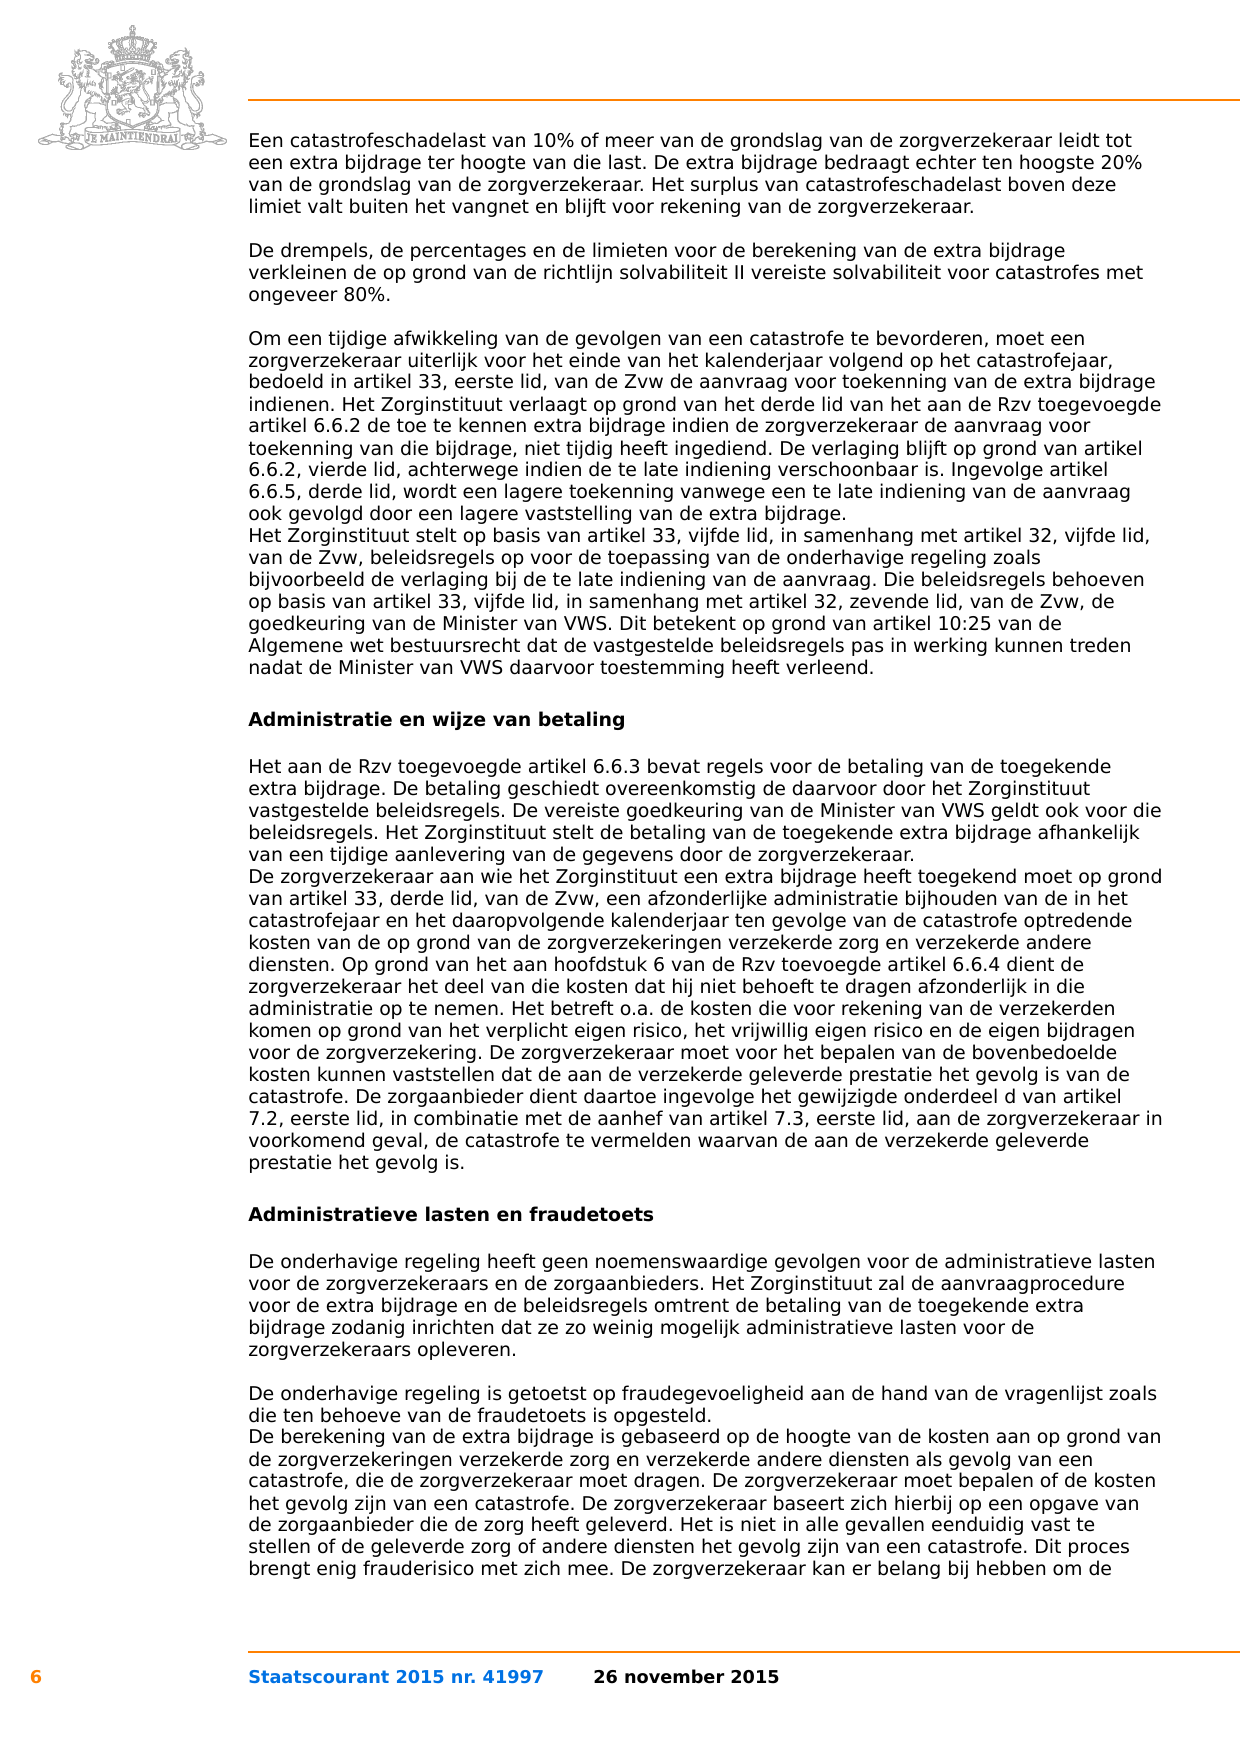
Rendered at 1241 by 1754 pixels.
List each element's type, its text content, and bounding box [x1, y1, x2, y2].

text De berekening van de extra bijdrage is gebaseerd op de hoogte van de kosten aan op grond van de zorgverzekeringen verzekerde zorg en verzekerde andere diensten als gevolg van een catastrofe, die de zorgverzekeraar moet dragen. De zorgverzekeraar moet bepalen of de kosten het gevolg zijn van een catastrofe. De zorgverzekeraar baseert zich hierbij op een opgave van de zorgaanbieder die de zorg heeft geleverd. Het is niet in alle gevallen eenduidig vast te stellen of de geleverde zorg of andere diensten het gevolg zijn van een catastrofe. Dit proces brengt enig frauderisico met zich mee. De zorgverzekeraar kan er belang bij hebben om de [248, 1426, 1163, 1580]
text Het Zorginstituut stelt op basis van artikel 33, vijfde lid, in samenhang met artikel 32, vijfde lid, van de Zvw, beleidsregels op voor de toepassing van de onderhavige regeling zoals bijvoorbeeld de verlaging bij de te late indiening van de aanvraag. Die beleidsregels behoeven op basis van artikel 33, vijfde lid, in samenhang met artikel 32, zevende lid, van de Zvw, de goedkeuring van de Minister van VWS. Dit betekent op grond van artikel 10:25 van de Algemene wet bestuursrecht dat de vastgestelde beleidsregels pas in werking kunnen treden nadat de Minister van VWS daarvoor toestemming heeft verleend. [248, 525, 1163, 679]
text De onderhavige regeling is getoetst op fraudegevoeligheid aan de hand van de vragenlijst zoals die ten behoeve van de fraudetoets is opgesteld. [248, 1382, 1163, 1426]
text Om een tijdige afwikkeling van de gevolgen van een catastrofe te bevorderen, moet een zorgverzekeraar uiterlijk voor het einde van het kalenderjaar volgend op het catastrofejaar, bedoeld in artikel 33, eerste lid, van de Zvw de aanvraag voor toekenning van de extra bijdrage indienen. Het Zorginstituut verlaagt op grond van het derde lid van het aan de Rzv toegevoegde artikel 6.6.2 de toe te kennen extra bijdrage indien de zorgverzekeraar de aanvraag voor toekenning van die bijdrage, niet tijdig heeft ingediend. De verlaging blijft op grond van artikel 6.6.2, vierde lid, achterwege indien de te late indiening verschoonbaar is. Ingevolge artikel 6.6.5, derde lid, wordt een lagere toekenning vanwege een te late indiening van de aanvraag ook gevolgd door een lagere vaststelling van de extra bijdrage. [248, 327, 1163, 525]
text De onderhavige regeling heeft geen noemenswaardige gevolgen voor de administratieve lasten voor de zorgverzekeraars en de zorgaanbieders. Het Zorginstituut zal de aanvraagprocedure voor de extra bijdrage en de beleidsregels omtrent de betaling van de toegekende extra bijdrage zodanig inrichten dat ze zo weinig mogelijk administratieve lasten voor de zorgverzekeraars opleveren. [248, 1251, 1163, 1361]
subtitle Administratie en wijze van betaling [248, 709, 1163, 731]
subtitle Administratieve lasten en fraudetoets [248, 1204, 1163, 1226]
text De drempels, de percentages en de limieten voor de berekening van de extra bijdrage verkleinen de op grond van de richtlijn solvabiliteit II vereiste solvabiliteit voor catastrofes met ongeveer 80%. [248, 240, 1163, 306]
picture [38, 25, 227, 150]
text De zorgverzekeraar aan wie het Zorginstituut een extra bijdrage heeft toegekend moet op grond van artikel 33, derde lid, van de Zvw, een afzonderlijke administratie bijhouden van de in het catastrofejaar en het daaropvolgende kalenderjaar ten gevolge van de catastrofe optredende kosten van de op grond van de zorgverzekeringen verzekerde zorg en verzekerde andere diensten. Op grond van het aan hoofdstuk 6 van de Rzv toevoegde artikel 6.6.4 dient de zorgverzekeraar het deel van die kosten dat hij niet behoeft te dragen afzonderlijk in die administratie op te nemen. Het betreft o.a. de kosten die voor rekening van de verzekerden komen op grond van het verplicht eigen risico, het vrijwillig eigen risico en de eigen bijdragen voor de zorgverzekering. De zorgverzekeraar moet voor het bepalen van de bovenbedoelde kosten kunnen vaststellen dat de aan de verzekerde geleverde prestatie het gevolg is van de catastrofe. De zorgaanbieder dient daartoe ingevolge het gewijzigde onderdeel d van artikel 7.2, eerste lid, in combinatie met de aanhef van artikel 7.3, eerste lid, aan de zorgverzekeraar in voorkomend geval, de catastrofe te vermelden waarvan de aan de verzekerde geleverde prestatie het gevolg is. [248, 866, 1163, 1174]
text Een catastrofeschadelast van 10% of meer van de grondslag van de zorgverzekeraar leidt tot een extra bijdrage ter hoogte van die last. De extra bijdrage bedraagt echter ten hoogste 20% van de grondslag van de zorgverzekeraar. Het surplus van catastrofeschadelast boven deze limiet valt buiten het vangnet en blijft voor rekening van de zorgverzekeraar. [248, 130, 1163, 218]
text Het aan de Rzv toegevoegde artikel 6.6.3 bevat regels voor de betaling van de toegekende extra bijdrage. De betaling geschiedt overeenkomstig de daarvoor door het Zorginstituut vastgestelde beleidsregels. De vereiste goedkeuring van de Minister van VWS geldt ook voor die beleidsregels. Het Zorginstituut stelt de betaling van de toegekende extra bijdrage afhankelijk van een tijdige aanlevering van de gegevens door de zorgverzekeraar. [248, 756, 1163, 866]
